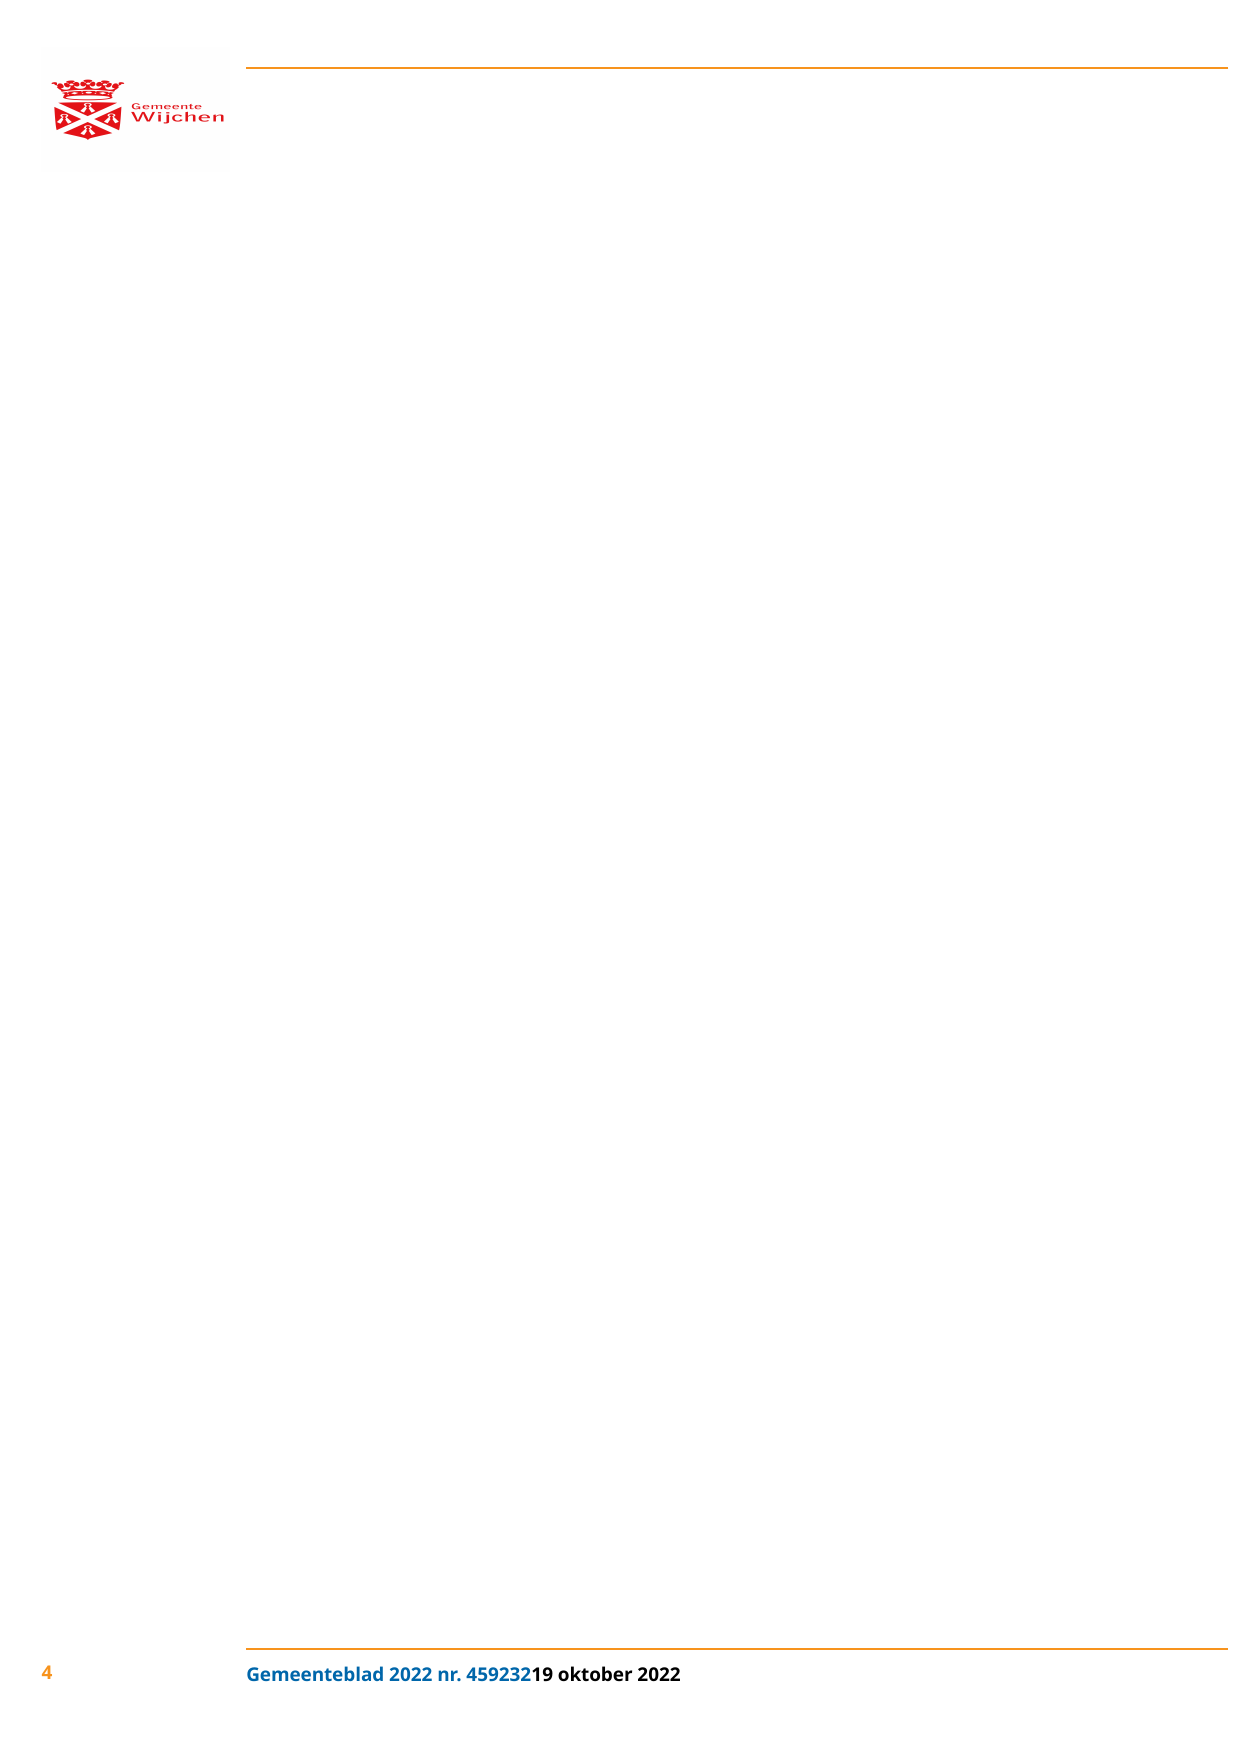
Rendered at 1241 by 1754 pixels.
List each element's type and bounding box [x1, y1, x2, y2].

picture [41, 47, 231, 172]
